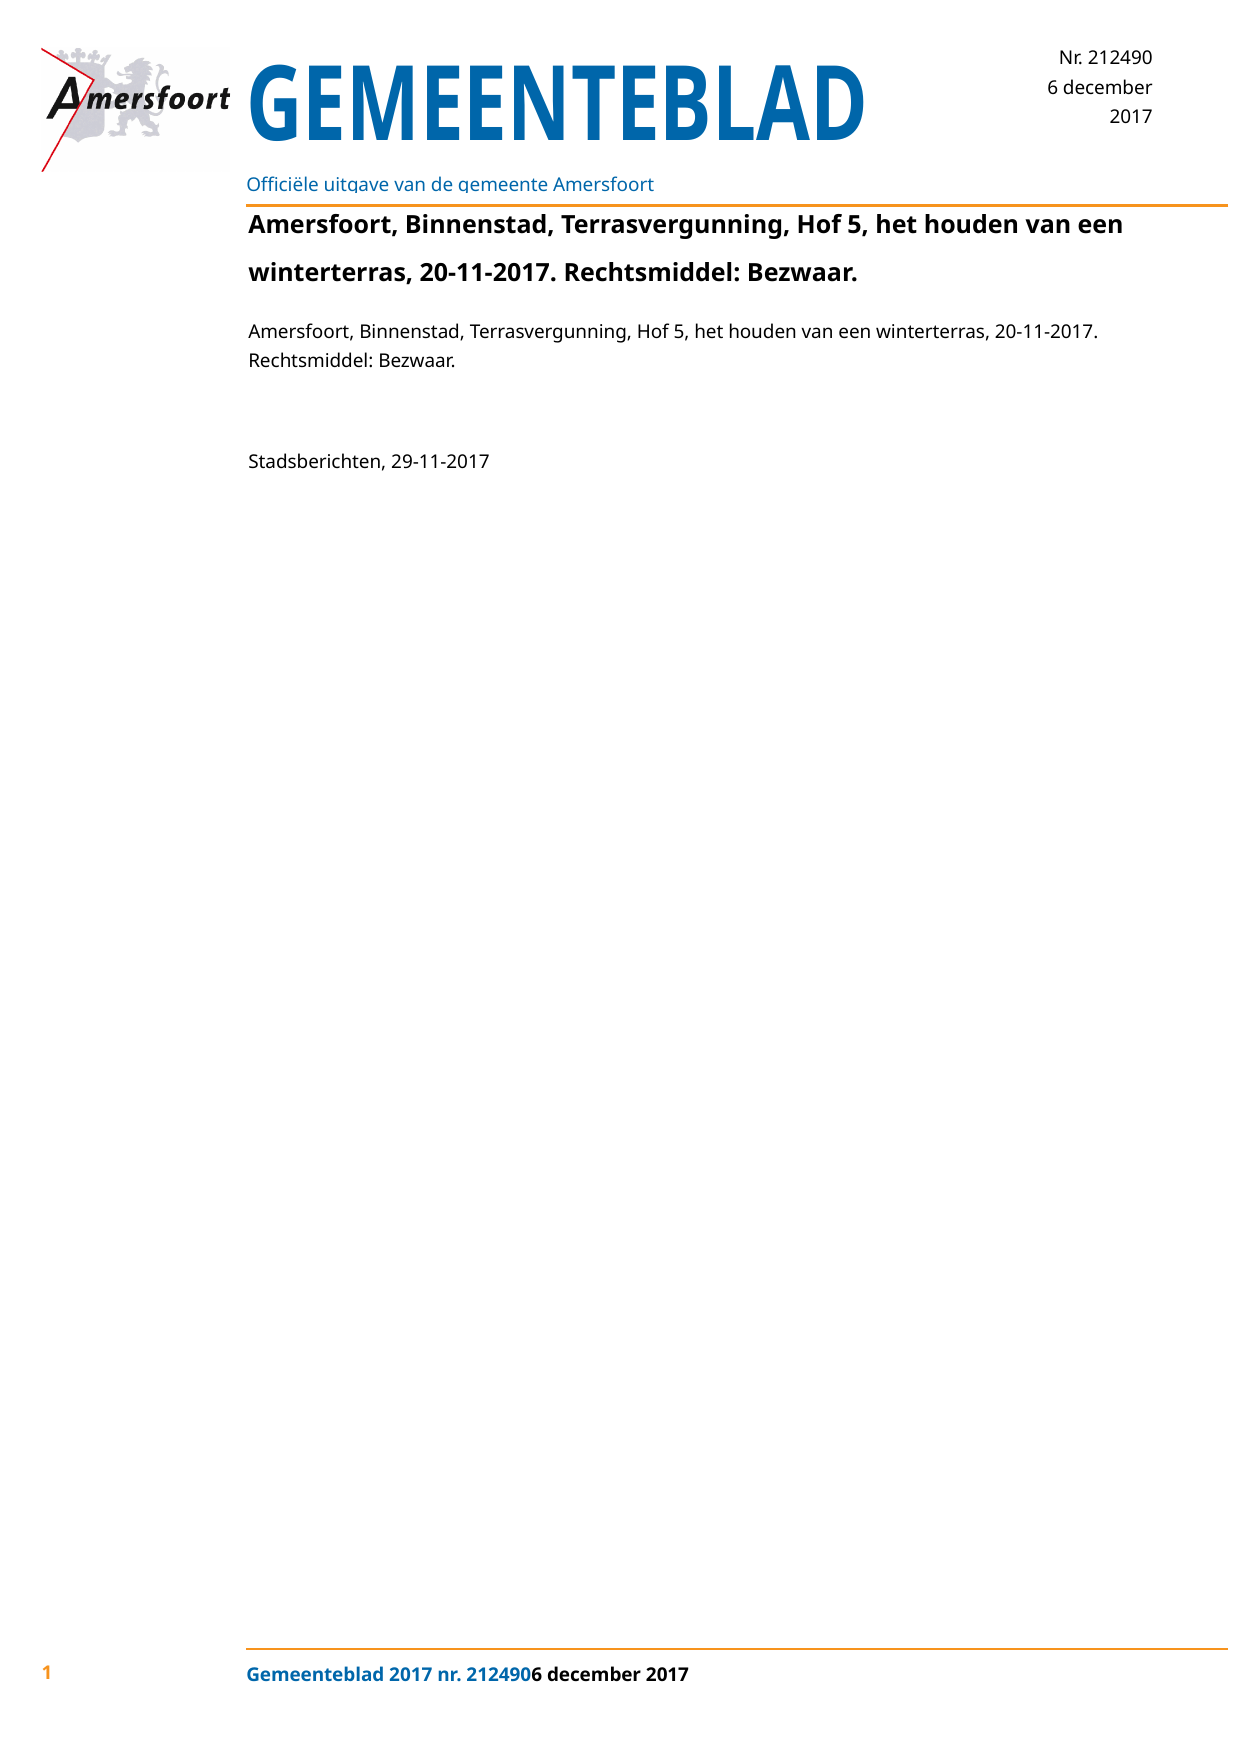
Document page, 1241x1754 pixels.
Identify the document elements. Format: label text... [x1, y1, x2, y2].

picture [41, 47, 231, 172]
text Stadsberichten, 29-11-2017 [248, 448, 1152, 474]
text Amersfoort, Binnenstad, Terrasvergunning, Hof 5, het houden van een winterterras, 20-11-2017. Rechtsmiddel: Bezwaar. [248, 318, 1152, 373]
text Amersfoort, Binnenstad, Terrasvergunning, Hof 5, het houden van een winterterras, 20-11-2017. Rechtsmiddel: Bezwaar. [248, 207, 1152, 288]
